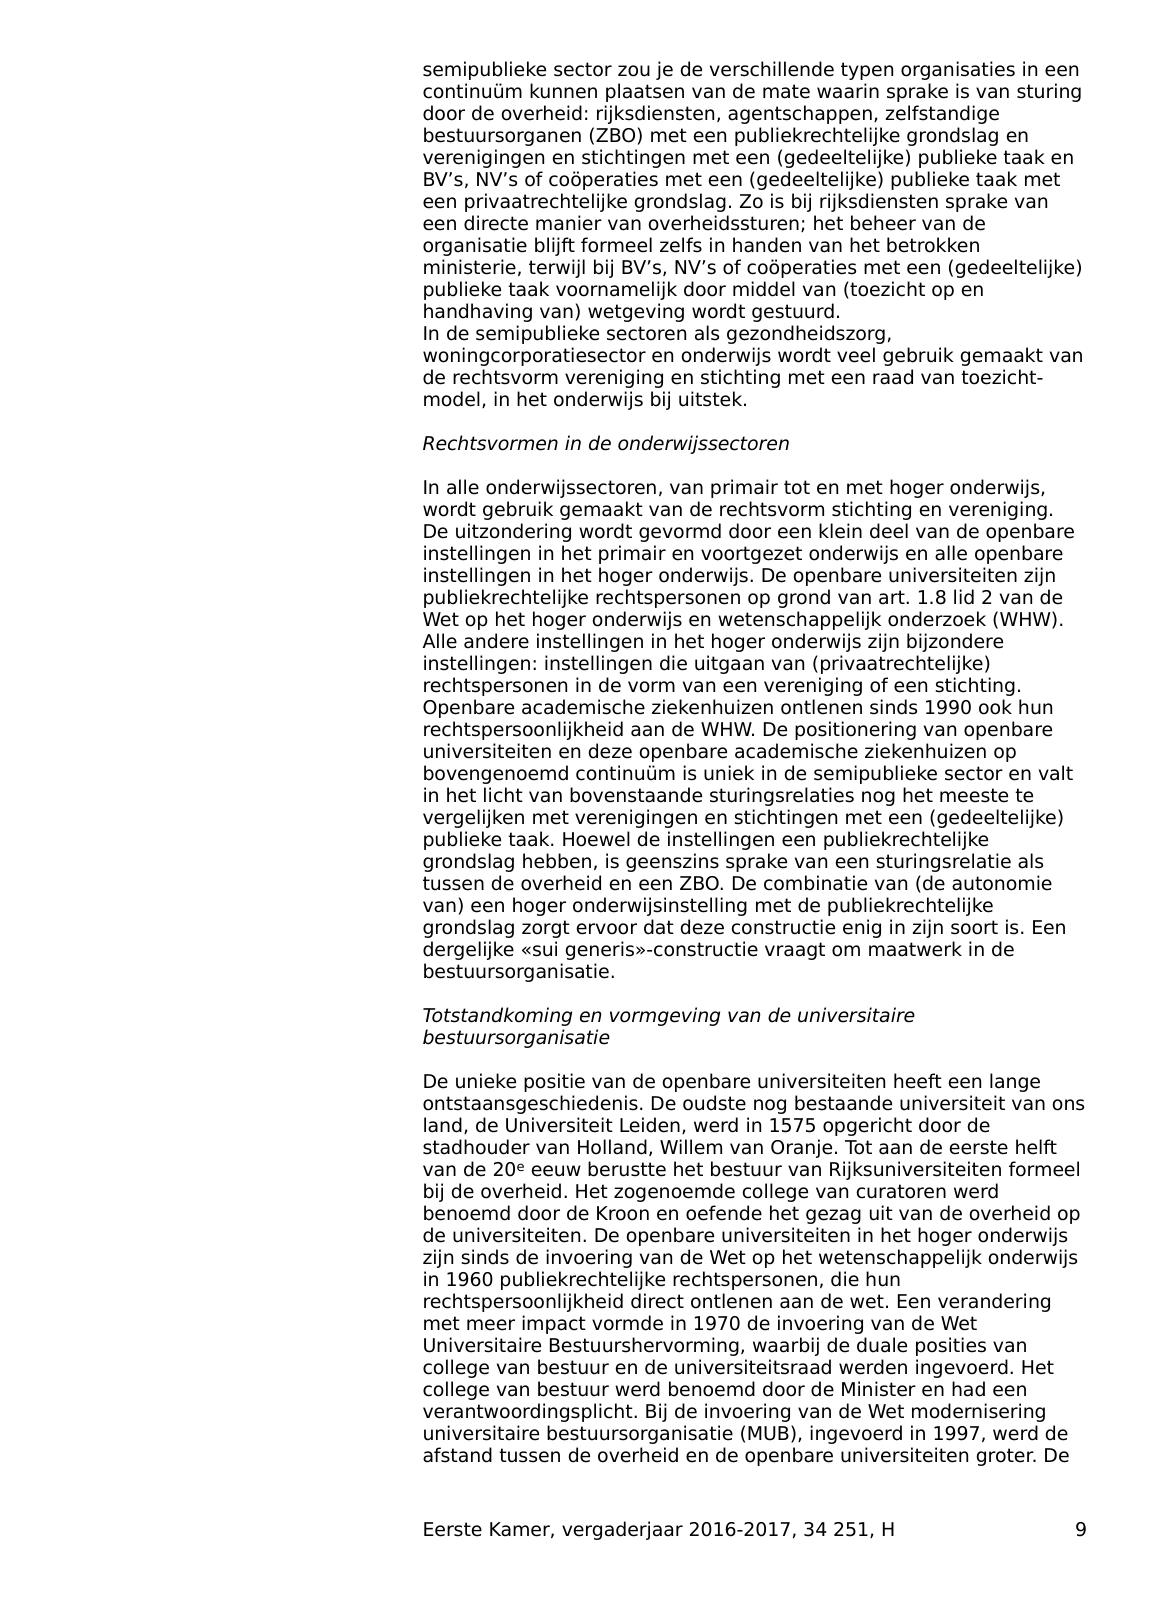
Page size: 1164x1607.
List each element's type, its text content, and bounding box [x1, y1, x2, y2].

text In alle onderwijssectoren, van primair tot en met hoger onderwijs, wordt gebruik gemaakt van de rechtsvorm stichting en vereniging. De uitzondering wordt gevormd door een klein deel van de openbare instellingen in het primair en voortgezet onderwijs en alle openbare instellingen in het hoger onderwijs. De openbare universiteiten zijn publiekrechtelijke rechtspersonen op grond van art. 1.8 lid 2 van de Wet op het hoger onderwijs en wetenschappelijk onderzoek (WHW). Alle andere instellingen in het hoger onderwijs zijn bijzondere instellingen: instellingen die uitgaan van (privaatrechtelijke) rechtspersonen in de vorm van een vereniging of een stichting. Openbare academische ziekenhuizen ontlenen sinds 1990 ook hun rechtspersoonlijkheid aan de WHW. De positionering van openbare universiteiten en deze openbare academische ziekenhuizen op bovengenoemd continuüm is uniek in de semipublieke sector en valt in het licht van bovenstaande sturingsrelaties nog het meeste te vergelijken met verenigingen en stichtingen met een (gedeeltelijke) publieke taak. Hoewel de instellingen een publiekrechtelijke grondslag hebben, is geenszins sprake van een sturingsrelatie als tussen de overheid en een ZBO. De combinatie van (de autonomie van) een hoger onderwijsinstelling met de publiekrechtelijke grondslag zorgt ervoor dat deze constructie enig in zijn soort is. Een dergelijke «sui generis»-constructie vraagt om maatwerk in de bestuursorganisatie. [422, 477, 1087, 983]
text De unieke positie van de openbare universiteiten heeft een lange ontstaansgeschiedenis. De oudste nog bestaande universiteit van ons land, de Universiteit Leiden, werd in 1575 opgericht door de stadhouder van Holland, Willem van Oranje. Tot aan de eerste helft van de 20e eeuw berustte het bestuur van Rijksuniversiteiten formeel bij de overheid. Het zogenoemde college van curatoren werd benoemd door de Kroon en oefende het gezag uit van de overheid op de universiteiten. De openbare universiteiten in het hoger onderwijs zijn sinds de invoering van de Wet op het wetenschappelijk onderwijs in 1960 publiekrechtelijke rechtspersonen, die hun rechtspersoonlijkheid direct ontlenen aan de wet. Een verandering met meer impact vormde in 1970 de invoering van de Wet Universitaire Bestuurshervorming, waarbij de duale posities van college van bestuur en de universiteitsraad werden ingevoerd. Het college van bestuur werd benoemd door de Minister en had een verantwoordingsplicht. Bij de invoering van de Wet modernisering universitaire bestuursorganisatie (MUB), ingevoerd in 1997, werd de afstand tussen de overheid en de openbare universiteiten groter. De [422, 1071, 1087, 1467]
subtitle Totstandkoming en vormgeving van de universitaire bestuursorganisatie [422, 1005, 1087, 1049]
text semipublieke sector zou je de verschillende typen organisaties in een continuüm kunnen plaatsen van de mate waarin sprake is van sturing door de overheid: rijksdiensten, agentschappen, zelfstandige bestuursorganen (ZBO) met een publiekrechtelijke grondslag en verenigingen en stichtingen met een (gedeeltelijke) publieke taak en BV’s, NV’s of coöperaties met een (gedeeltelijke) publieke taak met een privaatrechtelijke grondslag. Zo is bij rijksdiensten sprake van een directe manier van overheidssturen; het beheer van de organisatie blijft formeel zelfs in handen van het betrokken ministerie, terwijl bij BV’s, NV’s of coöperaties met een (gedeeltelijke) publieke taak voornamelijk door middel van (toezicht op en handhaving van) wetgeving wordt gestuurd. [422, 59, 1087, 323]
subtitle Rechtsvormen in de onderwijssectoren [422, 433, 1087, 455]
text In de semipublieke sectoren als gezondheidszorg, woningcorporatiesector en onderwijs wordt veel gebruik gemaakt van de rechtsvorm vereniging en stichting met een raad van toezicht-model, in het onderwijs bij uitstek. [422, 323, 1087, 411]
